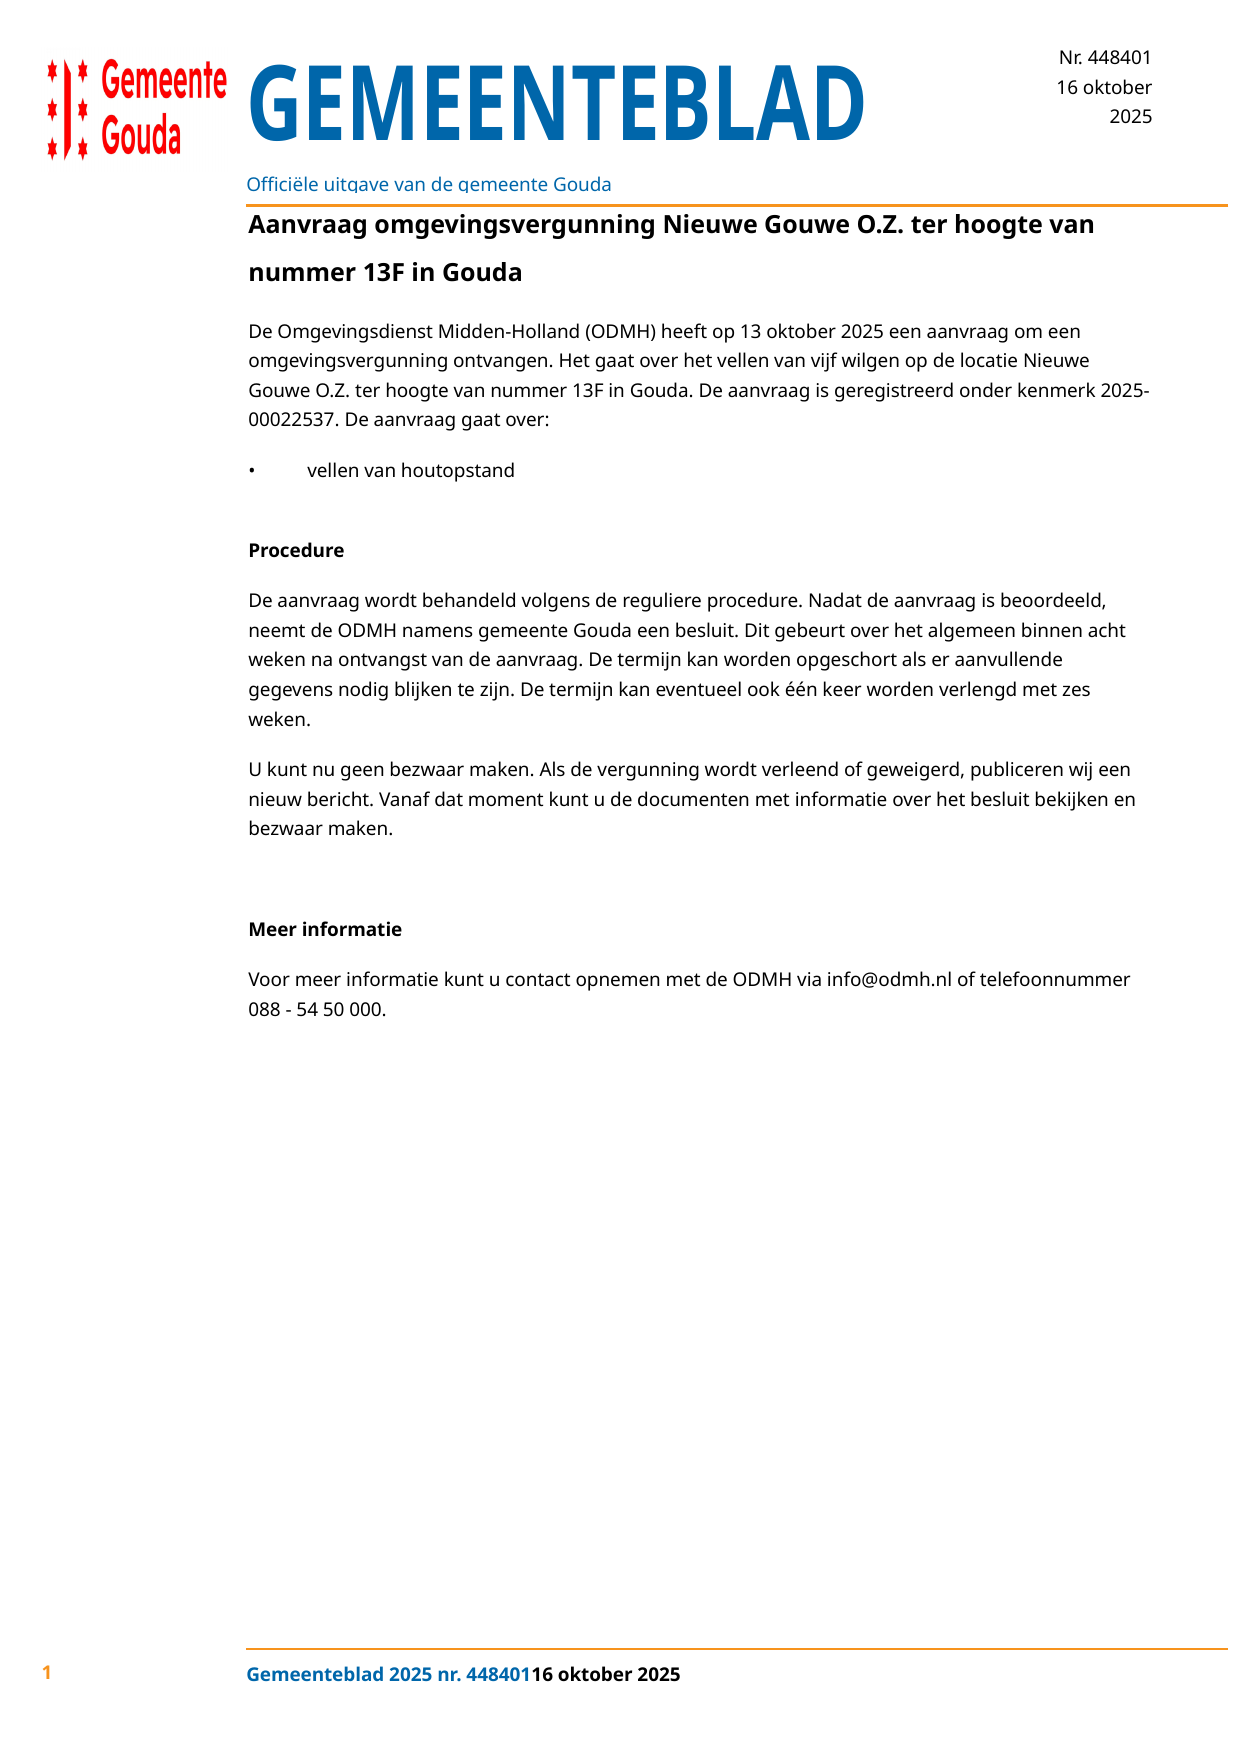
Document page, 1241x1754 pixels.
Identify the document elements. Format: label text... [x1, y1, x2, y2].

text Procedure [248, 537, 1152, 563]
text U kunt nu geen bezwaar maken. Als de vergunning wordt verleend of geweigerd, publiceren wij een nieuw bericht. Vanaf dat moment kunt u de documenten met informatie over het besluit bekijken en bezwaar maken. [248, 756, 1152, 841]
text Voor meer informatie kunt u contact opnemen met de ODMH via info@odmh.nl of telefoonnummer 088 - 54 50 000. [248, 967, 1152, 1022]
text De aanvraag wordt behandeld volgens de reguliere procedure. Nadat de aanvraag is beoordeeld, neemt de ODMH namens gemeente Gouda een besluit. Dit gebeurt over het algemeen binnen acht weken na ontvangst van de aanvraag. De termijn kan worden opgeschort als er aanvullende gegevens nodig blijken te zijn. De termijn kan eventueel ook één keer worden verlengd met zes weken. [248, 587, 1152, 732]
list vellen van houtopstand [248, 457, 1152, 483]
picture [41, 47, 231, 172]
text Meer informatie [248, 916, 1152, 942]
text De Omgevingsdienst Midden-Holland (ODMH) heeft op 13 oktober 2025 een aanvraag om een omgevingsvergunning ontvangen. Het gaat over het vellen van vijf wilgen op de locatie Nieuwe Gouwe O.Z. ter hoogte van nummer 13F in Gouda. De aanvraag is geregistreerd onder kenmerk 2025-00022537. De aanvraag gaat over: [248, 318, 1152, 432]
text Aanvraag omgevingsvergunning Nieuwe Gouwe O.Z. ter hoogte van nummer 13F in Gouda [248, 207, 1152, 288]
